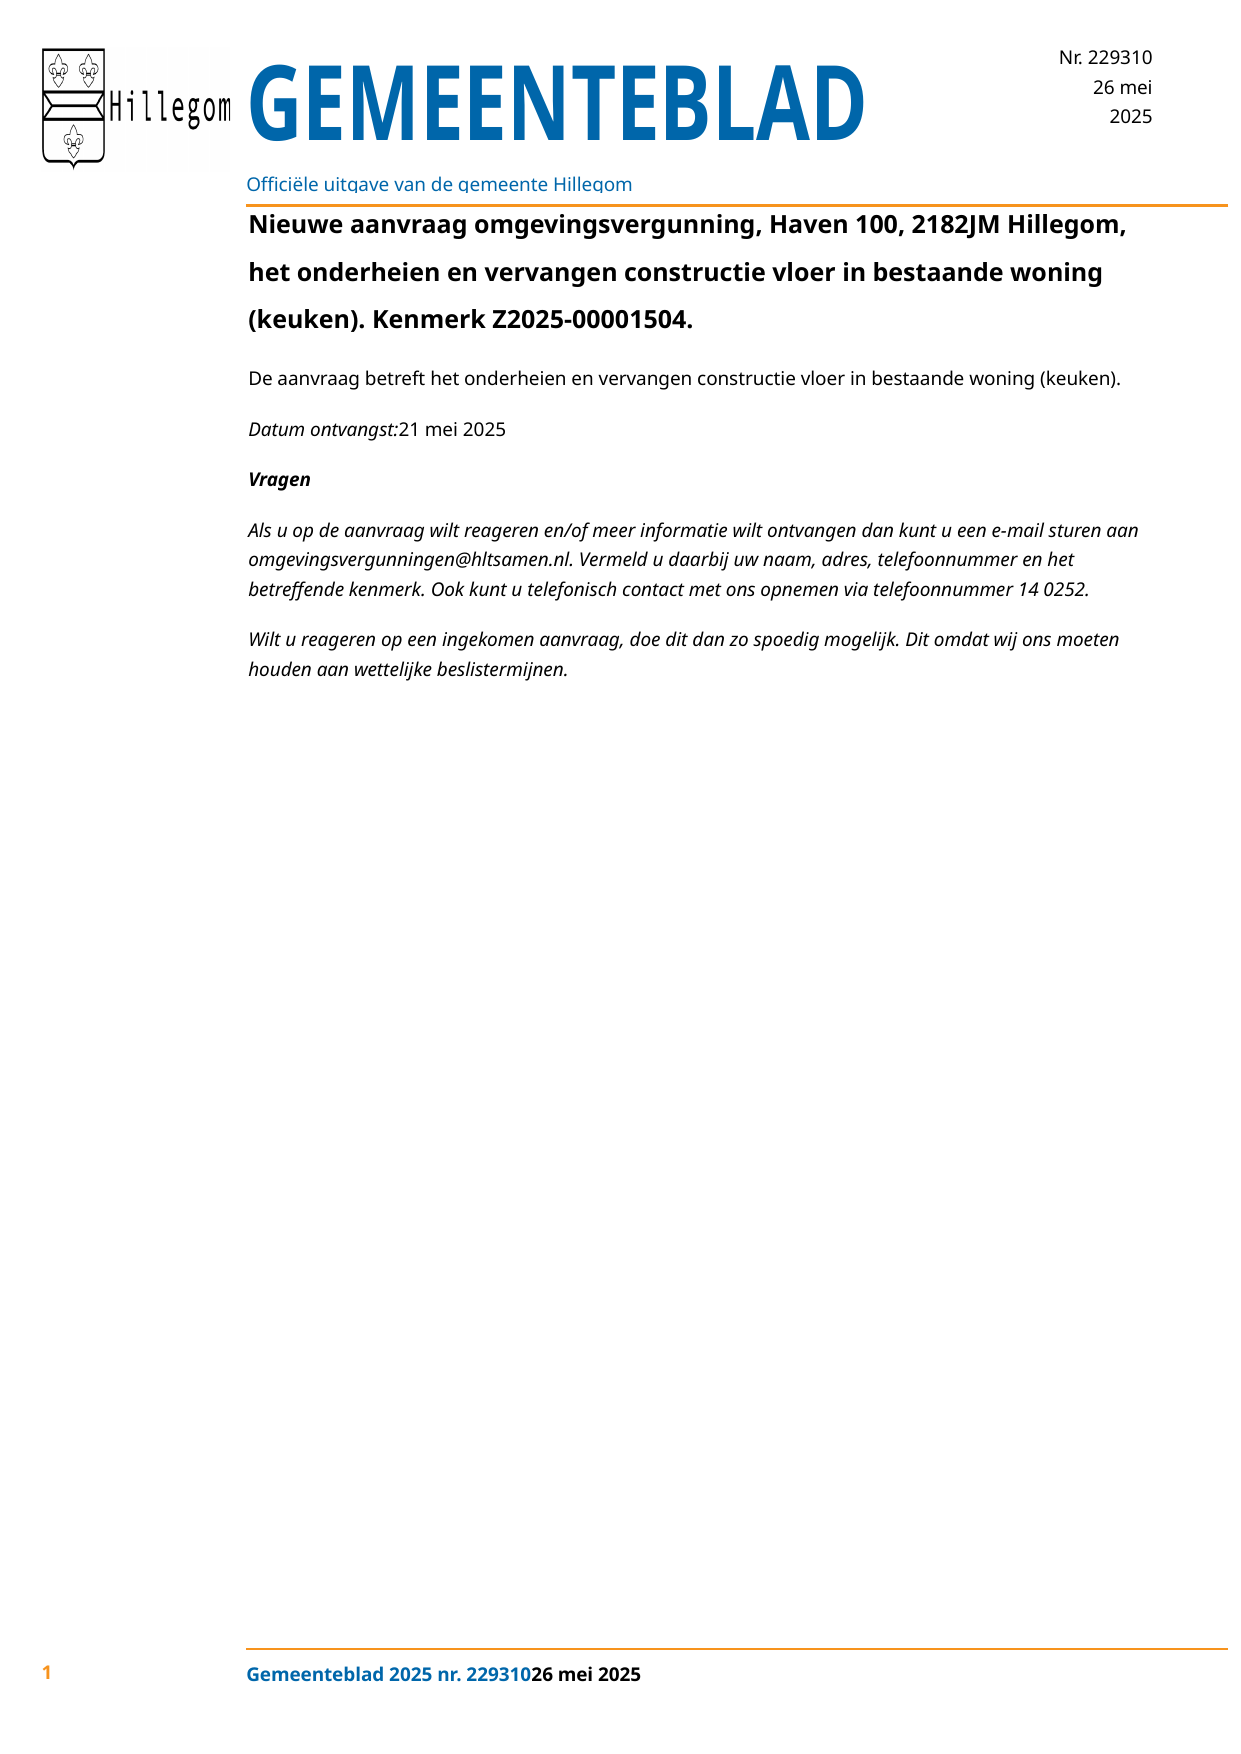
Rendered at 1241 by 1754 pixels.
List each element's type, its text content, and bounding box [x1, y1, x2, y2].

text Nieuwe aanvraag omgevingsvergunning, Haven 100, 2182JM Hillegom, het onderheien en vervangen constructie vloer in bestaande woning (keuken). Kenmerk Z2025-00001504. [248, 207, 1152, 336]
text Wilt u reageren op een ingekomen aanvraag, doe dit dan zo spoedig mogelijk. Dit omdat wij ons moeten houden aan wettelijke beslistermijnen. [248, 626, 1152, 682]
text De aanvraag betreft het onderheien en vervangen constructie vloer in bestaande woning (keuken). [248, 366, 1152, 391]
text Als u op de aanvraag wilt reageren en/of meer informatie wilt ontvangen dan kunt u een e-mail sturen aan omgevingsvergunningen@hltsamen.nl. Vermeld u daarbij uw naam, adres, telefoonnummer en het betreffende kenmerk. Ook kunt u telefonisch contact met ons opnemen via telefoonnummer 14 0252. [248, 517, 1152, 602]
picture [41, 47, 231, 172]
text Vragen [248, 466, 1152, 492]
text Datum ontvangst:21 mei 2025 [248, 416, 1152, 442]
